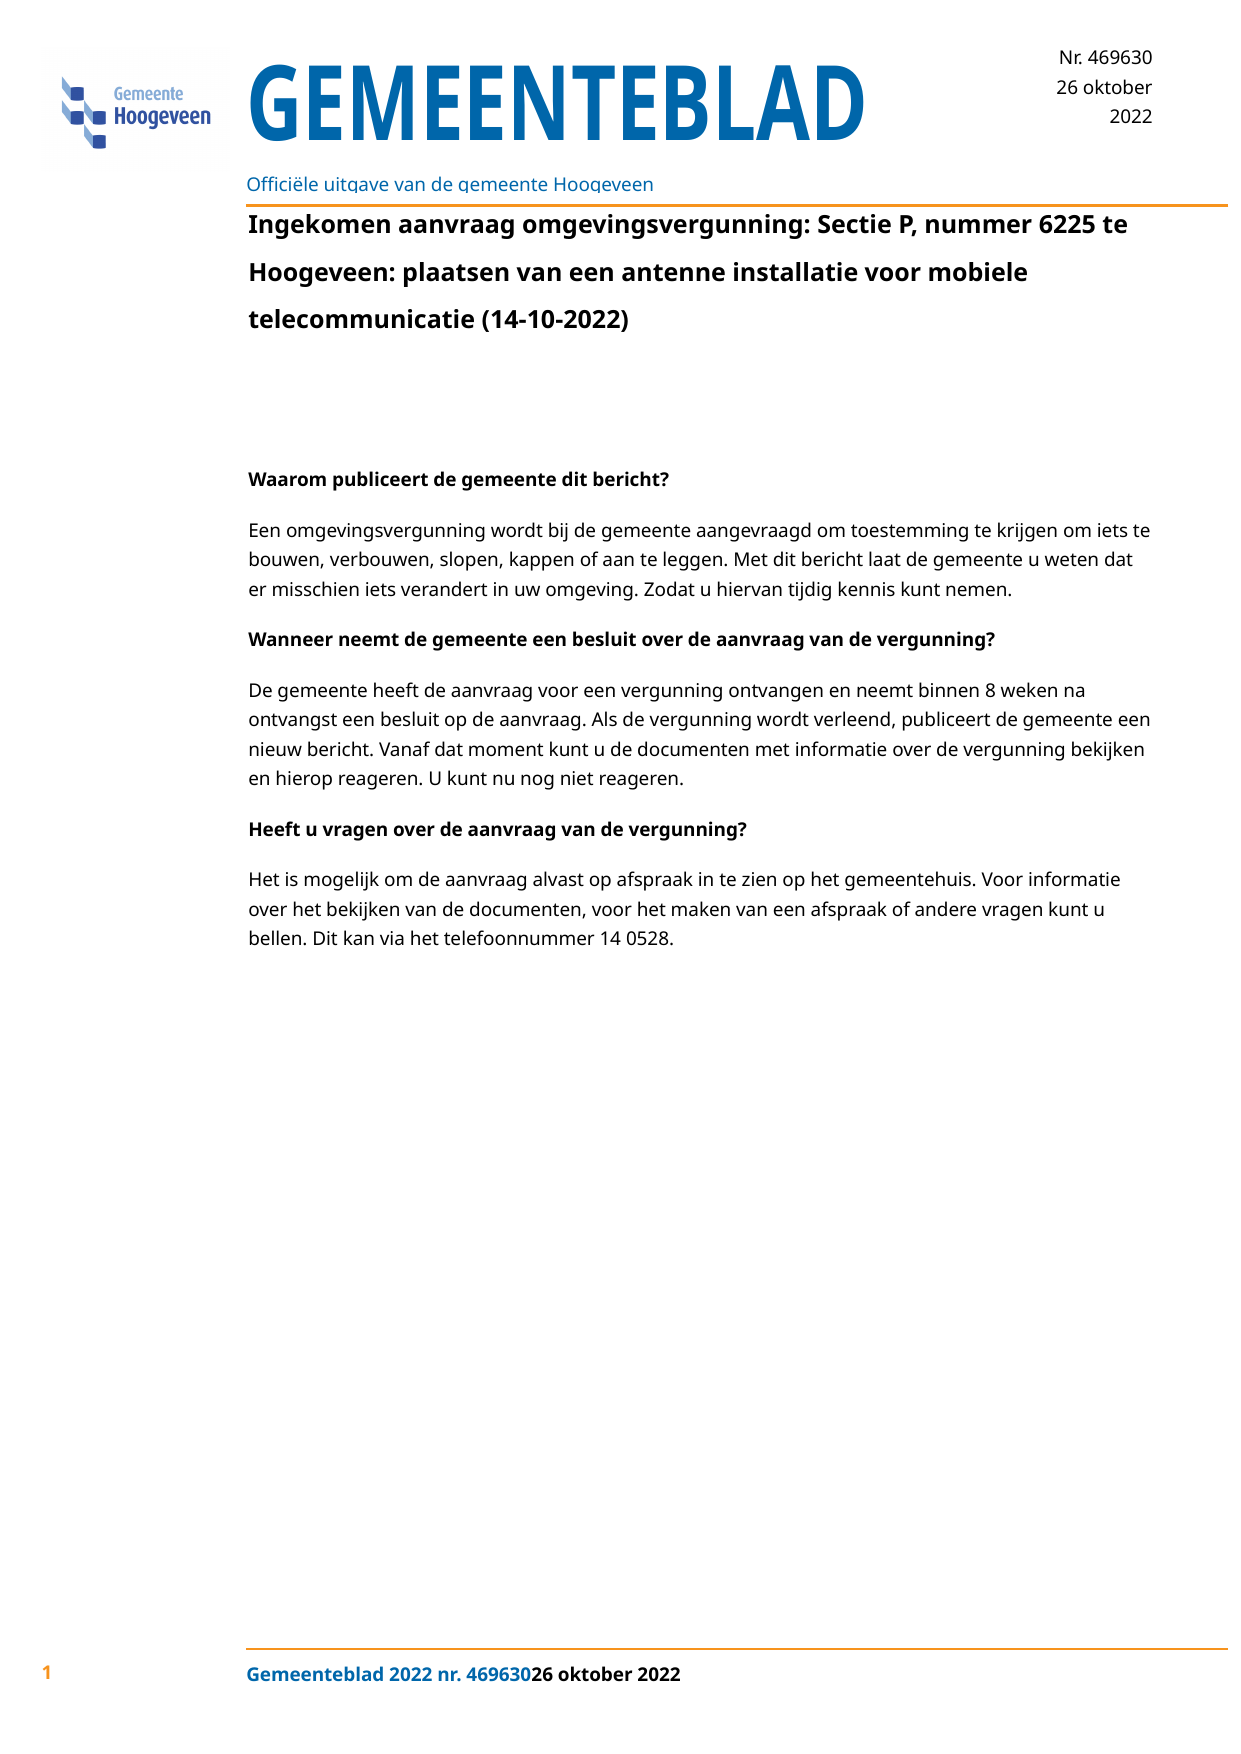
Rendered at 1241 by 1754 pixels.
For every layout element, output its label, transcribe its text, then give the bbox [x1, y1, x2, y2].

text Wanneer neemt de gemeente een besluit over de aanvraag van de vergunning? [248, 626, 1152, 652]
text Een omgevingsvergunning wordt bij de gemeente aangevraagd om toestemming te krijgen om iets te bouwen, verbouwen, slopen, kappen of aan te leggen. Met dit bericht laat de gemeente u weten dat er misschien iets verandert in uw omgeving. Zodat u hiervan tijdig kennis kunt nemen. [248, 517, 1152, 602]
text De gemeente heeft de aanvraag voor een vergunning ontvangen en neemt binnen 8 weken na ontvangst een besluit op de aanvraag. Als de vergunning wordt verleend, publiceert de gemeente een nieuw bericht. Vanaf dat moment kunt u de documenten met informatie over de vergunning bekijken en hierop reageren. U kunt nu nog niet reageren. [248, 677, 1152, 791]
text Heeft u vragen over de aanvraag van de vergunning? [248, 816, 1152, 842]
text Het is mogelijk om de aanvraag alvast op afspraak in te zien op het gemeentehuis. Voor informatie over het bekijken van de documenten, voor het maken van een afspraak of andere vragen kunt u bellen. Dit kan via het telefoonnummer 14 0528. [248, 866, 1152, 951]
picture [41, 47, 231, 172]
text Ingekomen aanvraag omgevingsvergunning: Sectie P, nummer 6225 te Hoogeveen: plaatsen van een antenne installatie voor mobiele telecommunicatie (14-10-2022) [248, 207, 1152, 336]
text Waarom publiceert de gemeente dit bericht? [248, 466, 1152, 492]
